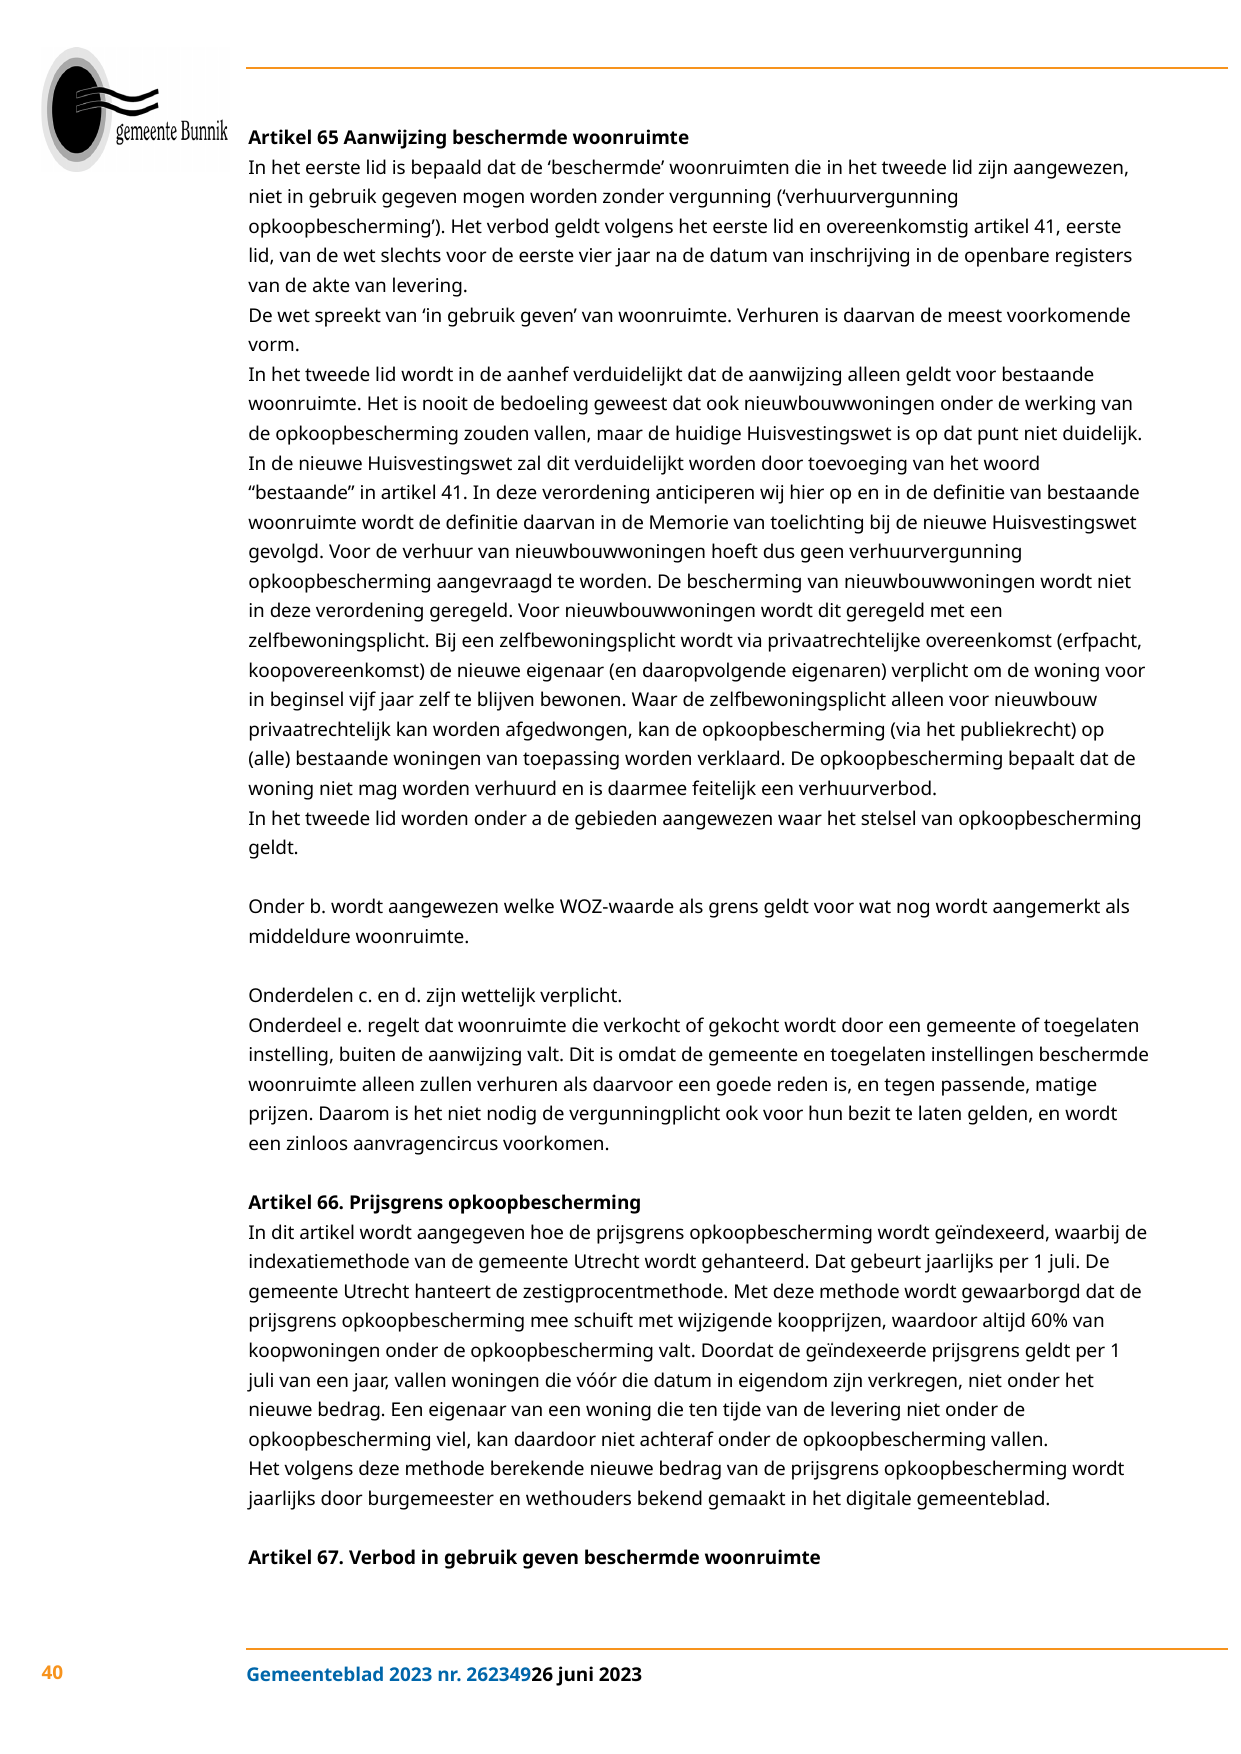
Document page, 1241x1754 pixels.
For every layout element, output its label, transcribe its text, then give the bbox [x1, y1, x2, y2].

text In het tweede lid worden onder a de gebieden aangewezen waar het stelsel van opkoopbescherming geldt. [248, 805, 1152, 860]
text Onderdeel e. regelt dat woonruimte die verkocht of gekocht wordt door een gemeente of toegelaten instelling, buiten de aanwijzing valt. Dit is omdat de gemeente en toegelaten instellingen beschermde woonruimte alleen zullen verhuren als daarvoor een goede reden is, en tegen passende, matige prijzen. Daarom is het niet nodig de vergunningplicht ook voor hun bezit te laten gelden, en wordt een zinloos aanvragencircus voorkomen. [248, 1012, 1152, 1156]
text In dit artikel wordt aangegeven hoe de prijsgrens opkoopbescherming wordt geïndexeerd, waarbij de indexatiemethode van de gemeente Utrecht wordt gehanteerd. Dat gebeurt jaarlijks per 1 juli. De gemeente Utrecht hanteert de zestigprocentmethode. Met deze methode wordt gewaarborgd dat de prijsgrens opkoopbescherming mee schuift met wijzigende koopprijzen, waardoor altijd 60% van koopwoningen onder de opkoopbescherming valt. Doordat de geïndexeerde prijsgrens geldt per 1 juli van een jaar, vallen woningen die vóór die datum in eigendom zijn verkregen, niet onder het nieuwe bedrag. Een eigenaar van een woning die ten tijde van de levering niet onder de opkoopbescherming viel, kan daardoor niet achteraf onder de opkoopbescherming vallen. [248, 1219, 1152, 1452]
picture [41, 47, 231, 172]
text Onderdelen c. en d. zijn wettelijk verplicht. [248, 982, 1152, 1008]
text Artikel 65 Aanwijzing beschermde woonruimte [248, 124, 1152, 150]
text Artikel 66. Prijsgrens opkoopbescherming [248, 1189, 1152, 1215]
text In het tweede lid wordt in de aanhef verduidelijkt dat de aanwijzing alleen geldt voor bestaande woonruimte. Het is nooit de bedoeling geweest dat ook nieuwbouwwoningen onder de werking van de opkoopbescherming zouden vallen, maar de huidige Huisvestingswet is op dat punt niet duidelijk. In de nieuwe Huisvestingswet zal dit verduidelijkt worden door toevoeging van het woord “bestaande” in artikel 41. In deze verordening anticiperen wij hier op en in de definitie van bestaande woonruimte wordt de definitie daarvan in de Memorie van toelichting bij de nieuwe Huisvestingswet gevolgd. Voor de verhuur van nieuwbouwwoningen hoeft dus geen verhuurvergunning opkoopbescherming aangevraagd te worden. De bescherming van nieuwbouwwoningen wordt niet in deze verordening geregeld. Voor nieuwbouwwoningen wordt dit geregeld met een zelfbewoningsplicht. Bij een zelfbewoningsplicht wordt via privaatrechtelijke overeenkomst (erfpacht, koopovereenkomst) de nieuwe eigenaar (en daaropvolgende eigenaren) verplicht om de woning voor in beginsel vijf jaar zelf te blijven bewonen. Waar de zelfbewoningsplicht alleen voor nieuwbouw privaatrechtelijk kan worden afgedwongen, kan de opkoopbescherming (via het publiekrecht) op (alle) bestaande woningen van toepassing worden verklaard. De opkoopbescherming bepaalt dat de woning niet mag worden verhuurd en is daarmee feitelijk een verhuurverbod. [248, 361, 1152, 801]
text Artikel 67. Verbod in gebruik geven beschermde woonruimte [248, 1544, 1152, 1570]
text Het volgens deze methode berekende nieuwe bedrag van de prijsgrens opkoopbescherming wordt jaarlijks door burgemeester en wethouders bekend gemaakt in het digitale gemeenteblad. [248, 1456, 1152, 1511]
text In het eerste lid is bepaald dat de ‘beschermde’ woonruimten die in het tweede lid zijn aangewezen, niet in gebruik gegeven mogen worden zonder vergunning (‘verhuurvergunning opkoopbescherming’). Het verbod geldt volgens het eerste lid en overeenkomstig artikel 41, eerste lid, van de wet slechts voor de eerste vier jaar na de datum van inschrijving in de openbare registers van de akte van levering. [248, 154, 1152, 298]
text De wet spreekt van ‘in gebruik geven’ van woonruimte. Verhuren is daarvan de meest voorkomende vorm. [248, 302, 1152, 357]
text Onder b. wordt aangewezen welke WOZ-waarde als grens geldt voor wat nog wordt aangemerkt als middeldure woonruimte. [248, 893, 1152, 949]
